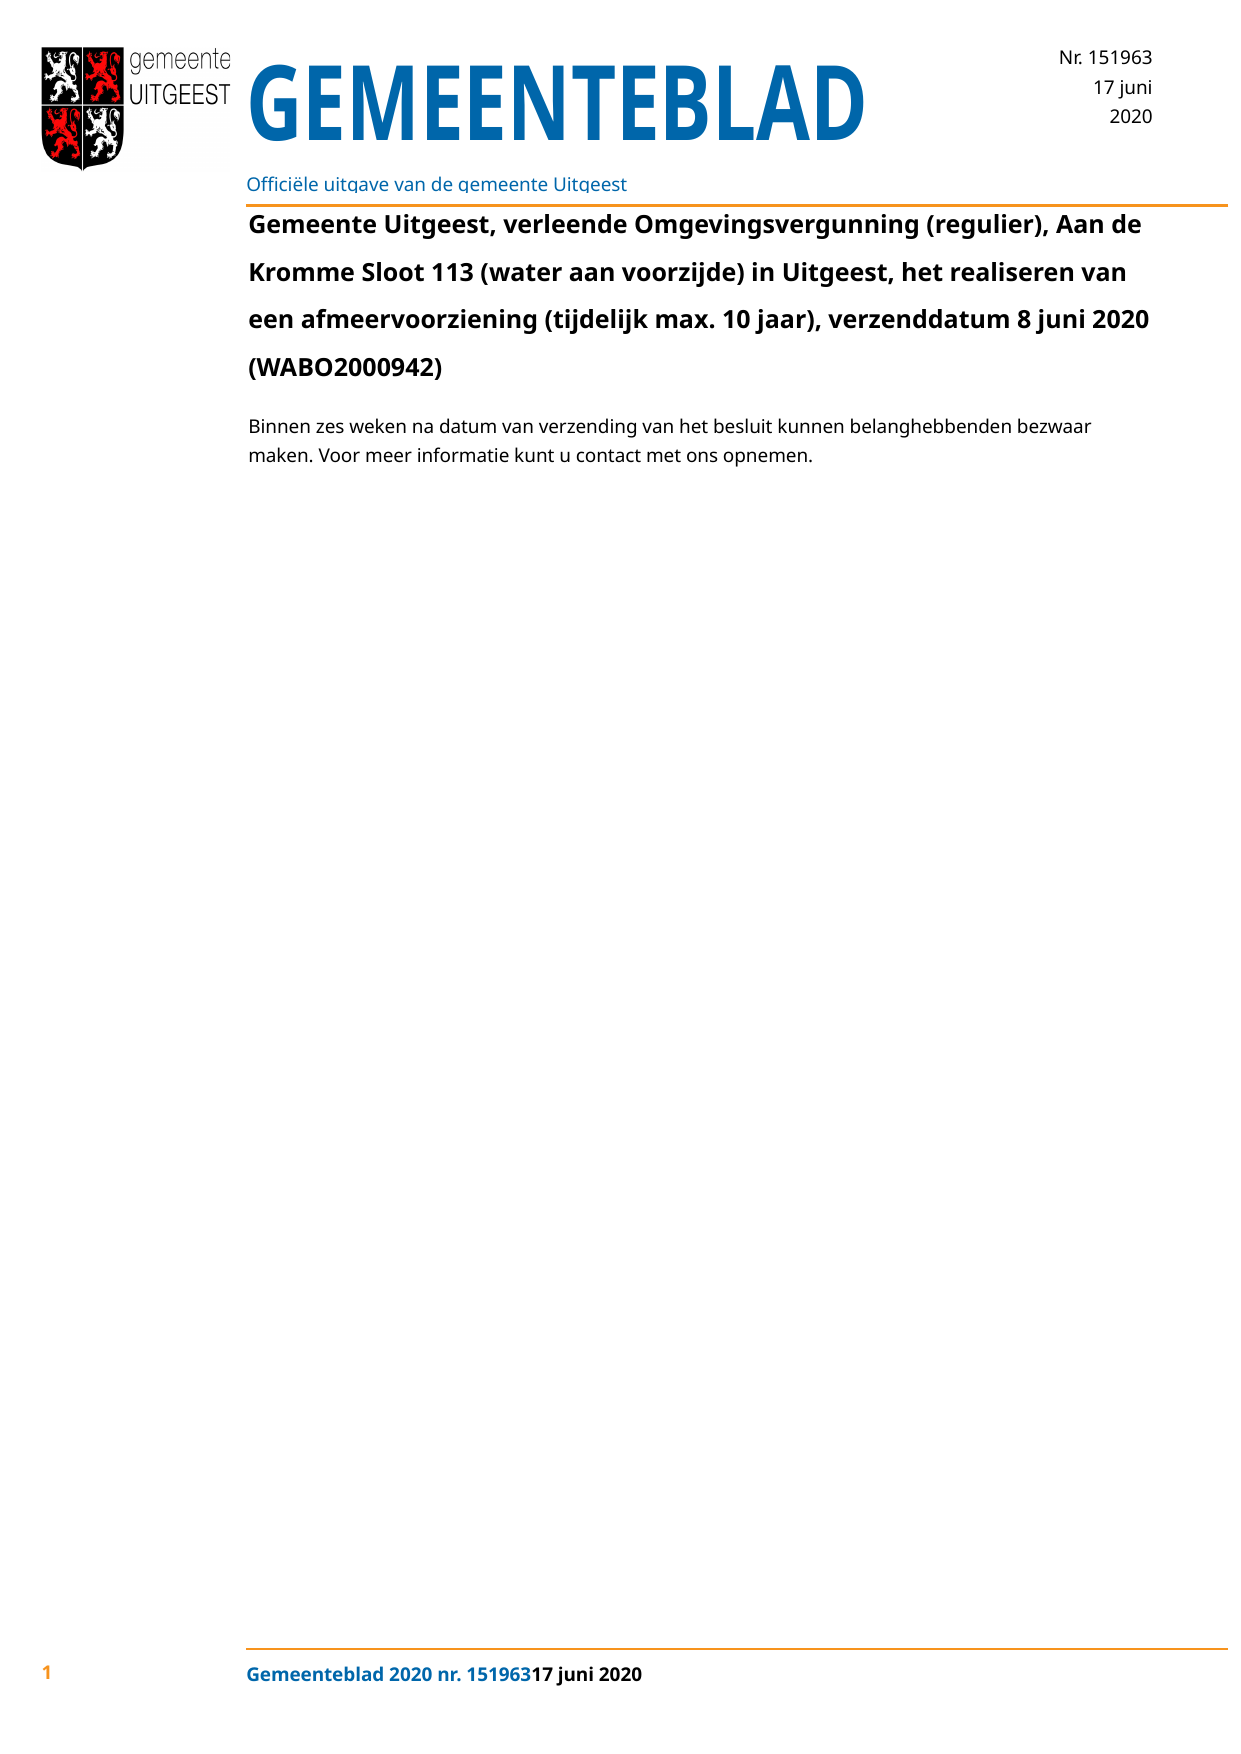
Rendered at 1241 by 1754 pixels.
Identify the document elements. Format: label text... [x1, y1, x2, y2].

picture [41, 47, 231, 172]
text Gemeente Uitgeest, verleende Omgevingsvergunning (regulier), Aan de Kromme Sloot 113 (water aan voorzijde) in Uitgeest, het realiseren van een afmeervoorziening (tijdelijk max. 10 jaar), verzenddatum 8 juni 2020 (WABO2000942) [248, 207, 1152, 384]
text Binnen zes weken na datum van verzending van het besluit kunnen belanghebbenden bezwaar maken. Voor meer informatie kunt u contact met ons opnemen. [248, 413, 1152, 468]
